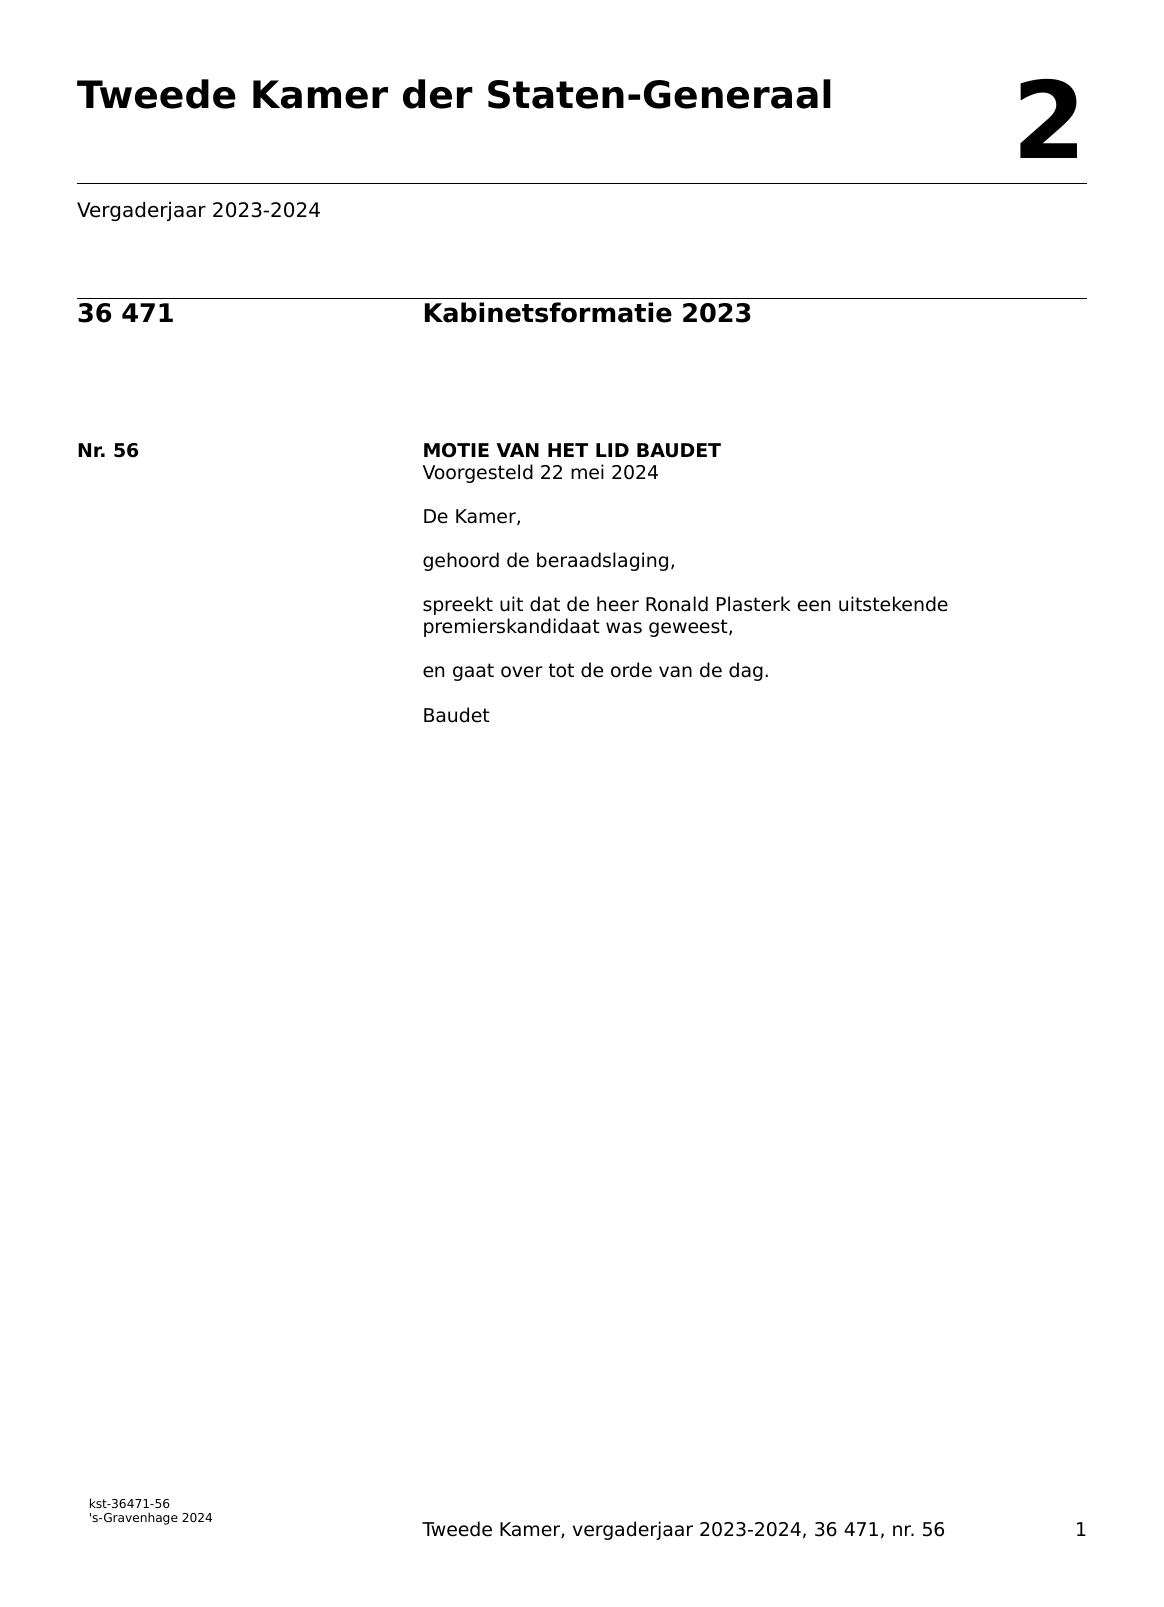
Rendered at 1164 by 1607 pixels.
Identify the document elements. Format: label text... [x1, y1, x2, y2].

text en gaat over tot de orde van de dag. [422, 660, 1087, 682]
subtitle Nr. 56 MOTIE VAN HET LID BAUDET [77, 440, 1087, 462]
text 's-Gravenhage 2024 [88, 1511, 323, 1525]
subtitle 36 471 Kabinetsformatie 2023 [77, 299, 1087, 329]
text spreekt uit dat de heer Ronald Plasterk een uitstekende premierskandidaat was geweest, [422, 594, 1087, 638]
text Voorgesteld 22 mei 2024 [422, 462, 1087, 484]
text De Kamer, [422, 506, 1087, 528]
text kst-36471-56 [88, 1497, 323, 1511]
table_header Tweede Kamer der Staten-Generaal [77, 59, 886, 183]
text Baudet [422, 704, 1087, 726]
text gehoord de beraadslaging, [422, 550, 1087, 572]
table_cell Vergaderjaar 2023-2024 [77, 184, 1087, 298]
table_header 2 [886, 59, 1087, 183]
